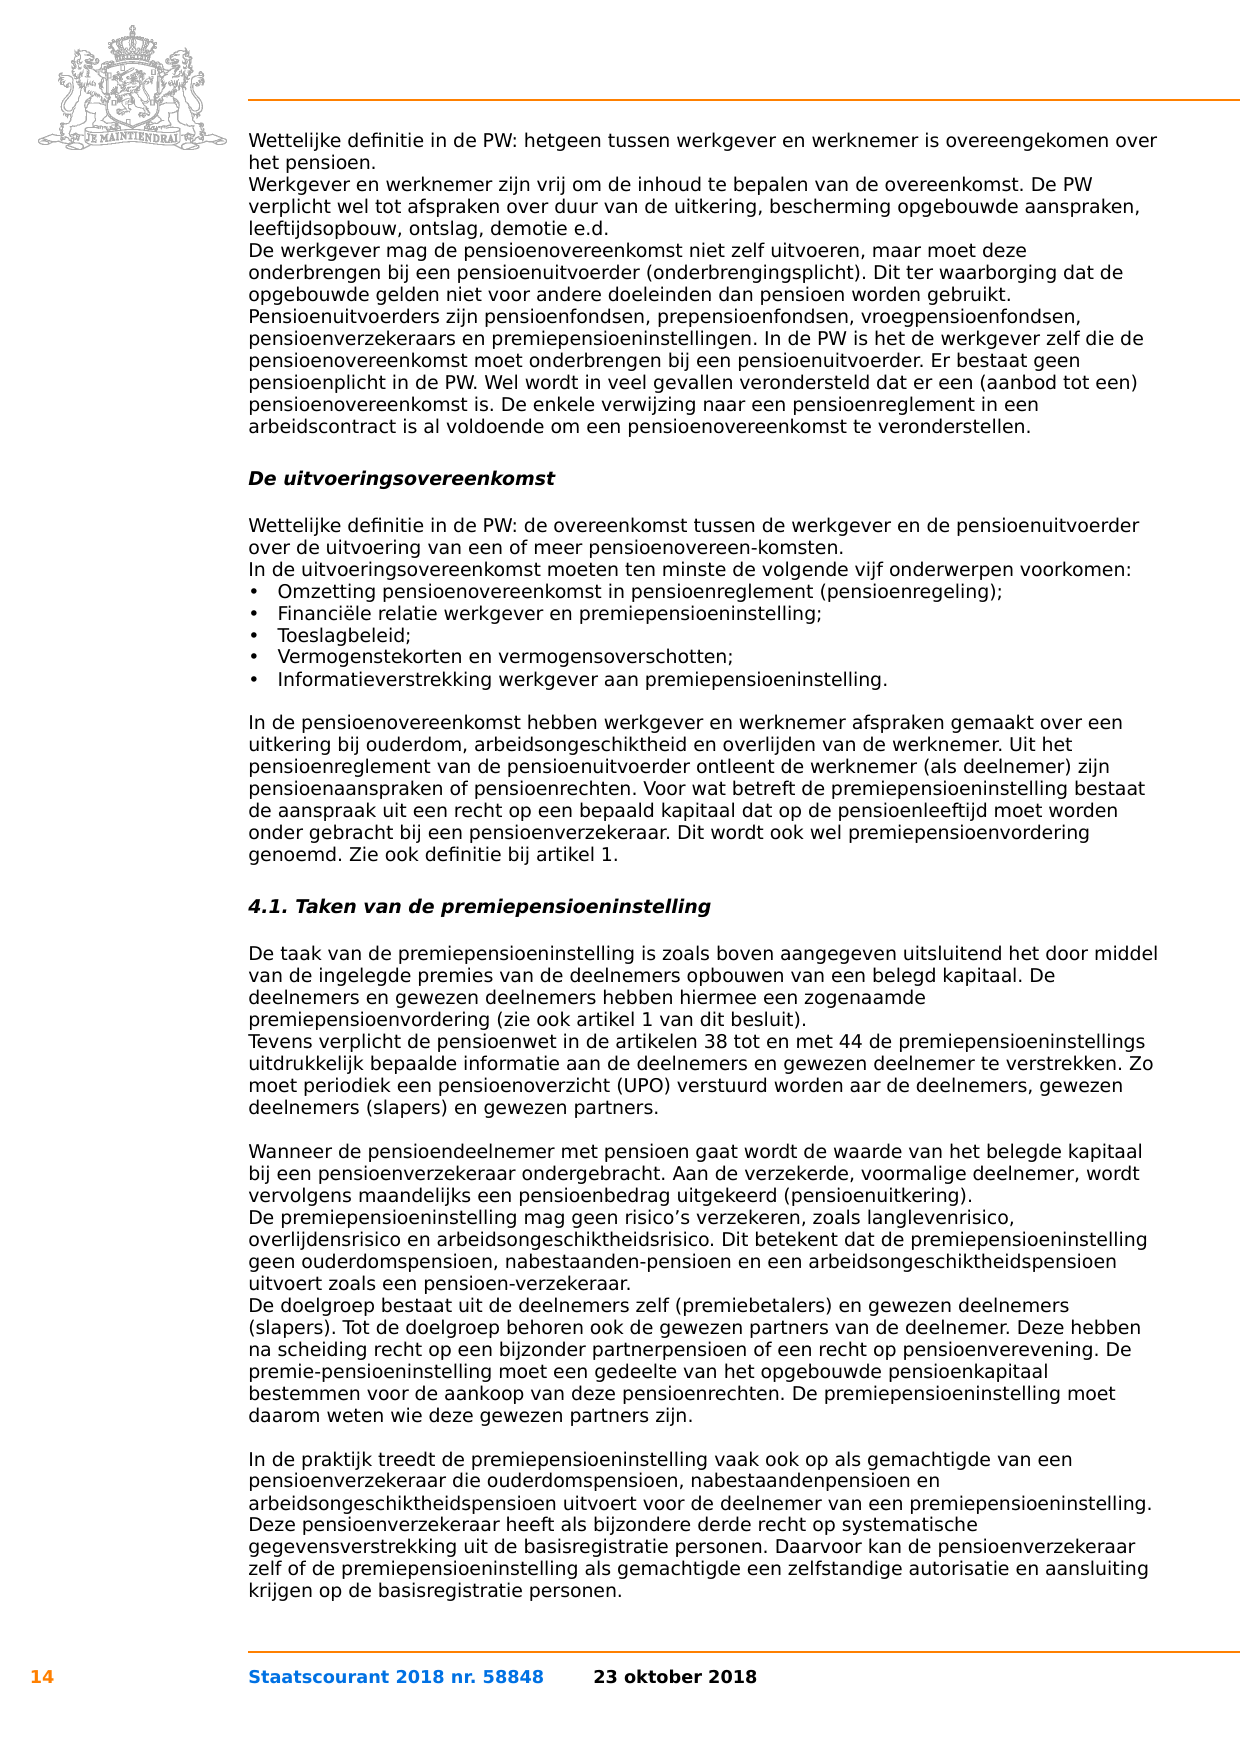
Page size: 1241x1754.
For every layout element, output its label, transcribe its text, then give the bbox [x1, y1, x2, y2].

text • Omzetting pensioenovereenkomst in pensioenreglement (pensioenregeling); [248, 581, 1163, 602]
text Deze pensioenverzekeraar heeft als bijzondere derde recht op systematische gegevensverstrekking uit de basisregistratie personen. Daarvoor kan de pensioenverzekeraar zelf of de premiepensioeninstelling als gemachtigde een zelfstandige autorisatie en aansluiting krijgen op de basisregistratie personen. [248, 1514, 1163, 1602]
text In de pensioenovereenkomst hebben werkgever en werknemer afspraken gemaakt over een uitkering bij ouderdom, arbeidsongeschiktheid en overlijden van de werknemer. Uit het pensioenreglement van de pensioenuitvoerder ontleent de werknemer (als deelnemer) zijn pensioenaanspraken of pensioenrechten. Voor wat betreft de premiepensioeninstelling bestaat de aanspraak uit een recht op een bepaald kapitaal dat op de pensioenleeftijd moet worden onder gebracht bij een pensioenverzekeraar. Dit wordt ook wel premiepensioenvordering genoemd. Zie ook definitie bij artikel 1. [248, 712, 1163, 866]
text De doelgroep bestaat uit de deelnemers zelf (premiebetalers) en gewezen deelnemers (slapers). Tot de doelgroep behoren ook de gewezen partners van de deelnemer. Deze hebben na scheiding recht op een bijzonder partnerpensioen of een recht op pensioenverevening. De premie-pensioeninstelling moet een gedeelte van het opgebouwde pensioenkapitaal bestemmen voor de aankoop van deze pensioenrechten. De premiepensioeninstelling moet daarom weten wie deze gewezen partners zijn. [248, 1295, 1163, 1427]
text Wanneer de pensioendeelnemer met pensioen gaat wordt de waarde van het belegde kapitaal bij een pensioenverzekeraar ondergebracht. Aan de verzekerde, voormalige deelnemer, wordt vervolgens maandelijks een pensioenbedrag uitgekeerd (pensioenuitkering). [248, 1141, 1163, 1207]
text • Vermogenstekorten en vermogensoverschotten; [248, 646, 1163, 668]
text Werkgever en werknemer zijn vrij om de inhoud te bepalen van de overeenkomst. De PW verplicht wel tot afspraken over duur van de uitkering, bescherming opgebouwde aanspraken, leeftijdsopbouw, ontslag, demotie e.d. [248, 174, 1163, 240]
text De taak van de premiepensioeninstelling is zoals boven aangegeven uitsluitend het door middel van de ingelegde premies van de deelnemers opbouwen van een belegd kapitaal. De deelnemers en gewezen deelnemers hebben hiermee een zogenaamde premiepensioenvordering (zie ook artikel 1 van dit besluit). [248, 943, 1163, 1031]
text • Toeslagbeleid; [248, 624, 1163, 646]
text In de uitvoeringsovereenkomst moeten ten minste de volgende vijf onderwerpen voorkomen: [248, 558, 1163, 581]
subtitle De uitvoeringsovereenkomst [248, 468, 1163, 489]
text Tevens verplicht de pensioenwet in de artikelen 38 tot en met 44 de premiepensioeninstellings uitdrukkelijk bepaalde informatie aan de deelnemers en gewezen deelnemer te verstrekken. Zo moet periodiek een pensioenoverzicht (UPO) verstuurd worden aar de deelnemers, gewezen deelnemers (slapers) en gewezen partners. [248, 1031, 1163, 1119]
subtitle 4.1. Taken van de premiepensioeninstelling [248, 896, 1163, 918]
text In de praktijk treedt de premiepensioeninstelling vaak ook op als gemachtigde van een pensioenverzekeraar die ouderdomspensioen, nabestaandenpensioen en arbeidsongeschiktheidspensioen uitvoert voor de deelnemer van een premiepensioeninstelling. [248, 1448, 1163, 1514]
text De premiepensioeninstelling mag geen risico’s verzekeren, zoals langlevenrisico, overlijdensrisico en arbeidsongeschiktheidsrisico. Dit betekent dat de premiepensioeninstelling geen ouderdomspensioen, nabestaanden-pensioen en een arbeidsongeschiktheidspensioen uitvoert zoals een pensioen-verzekeraar. [248, 1207, 1163, 1295]
text Wettelijke definitie in de PW: de overeenkomst tussen de werkgever en de pensioenuitvoerder over de uitvoering van een of meer pensioenovereen-komsten. [248, 514, 1163, 558]
text • Financiële relatie werkgever en premiepensioeninstelling; [248, 602, 1163, 624]
text • Informatieverstrekking werkgever aan premiepensioeninstelling. [248, 668, 1163, 690]
text Wettelijke definitie in de PW: hetgeen tussen werkgever en werknemer is overeengekomen over het pensioen. [248, 130, 1163, 174]
picture [38, 25, 227, 150]
text De werkgever mag de pensioenovereenkomst niet zelf uitvoeren, maar moet deze onderbrengen bij een pensioenuitvoerder (onderbrengingsplicht). Dit ter waarborging dat de opgebouwde gelden niet voor andere doeleinden dan pensioen worden gebruikt. Pensioenuitvoerders zijn pensioenfondsen, prepensioenfondsen, vroegpensioenfondsen, pensioenverzekeraars en premiepensioeninstellingen. In de PW is het de werkgever zelf die de pensioenovereenkomst moet onderbrengen bij een pensioenuitvoerder. Er bestaat geen pensioenplicht in de PW. Wel wordt in veel gevallen verondersteld dat er een (aanbod tot een) pensioenovereenkomst is. De enkele verwijzing naar een pensioenreglement in een arbeidscontract is al voldoende om een pensioenovereenkomst te veronderstellen. [248, 240, 1163, 438]
